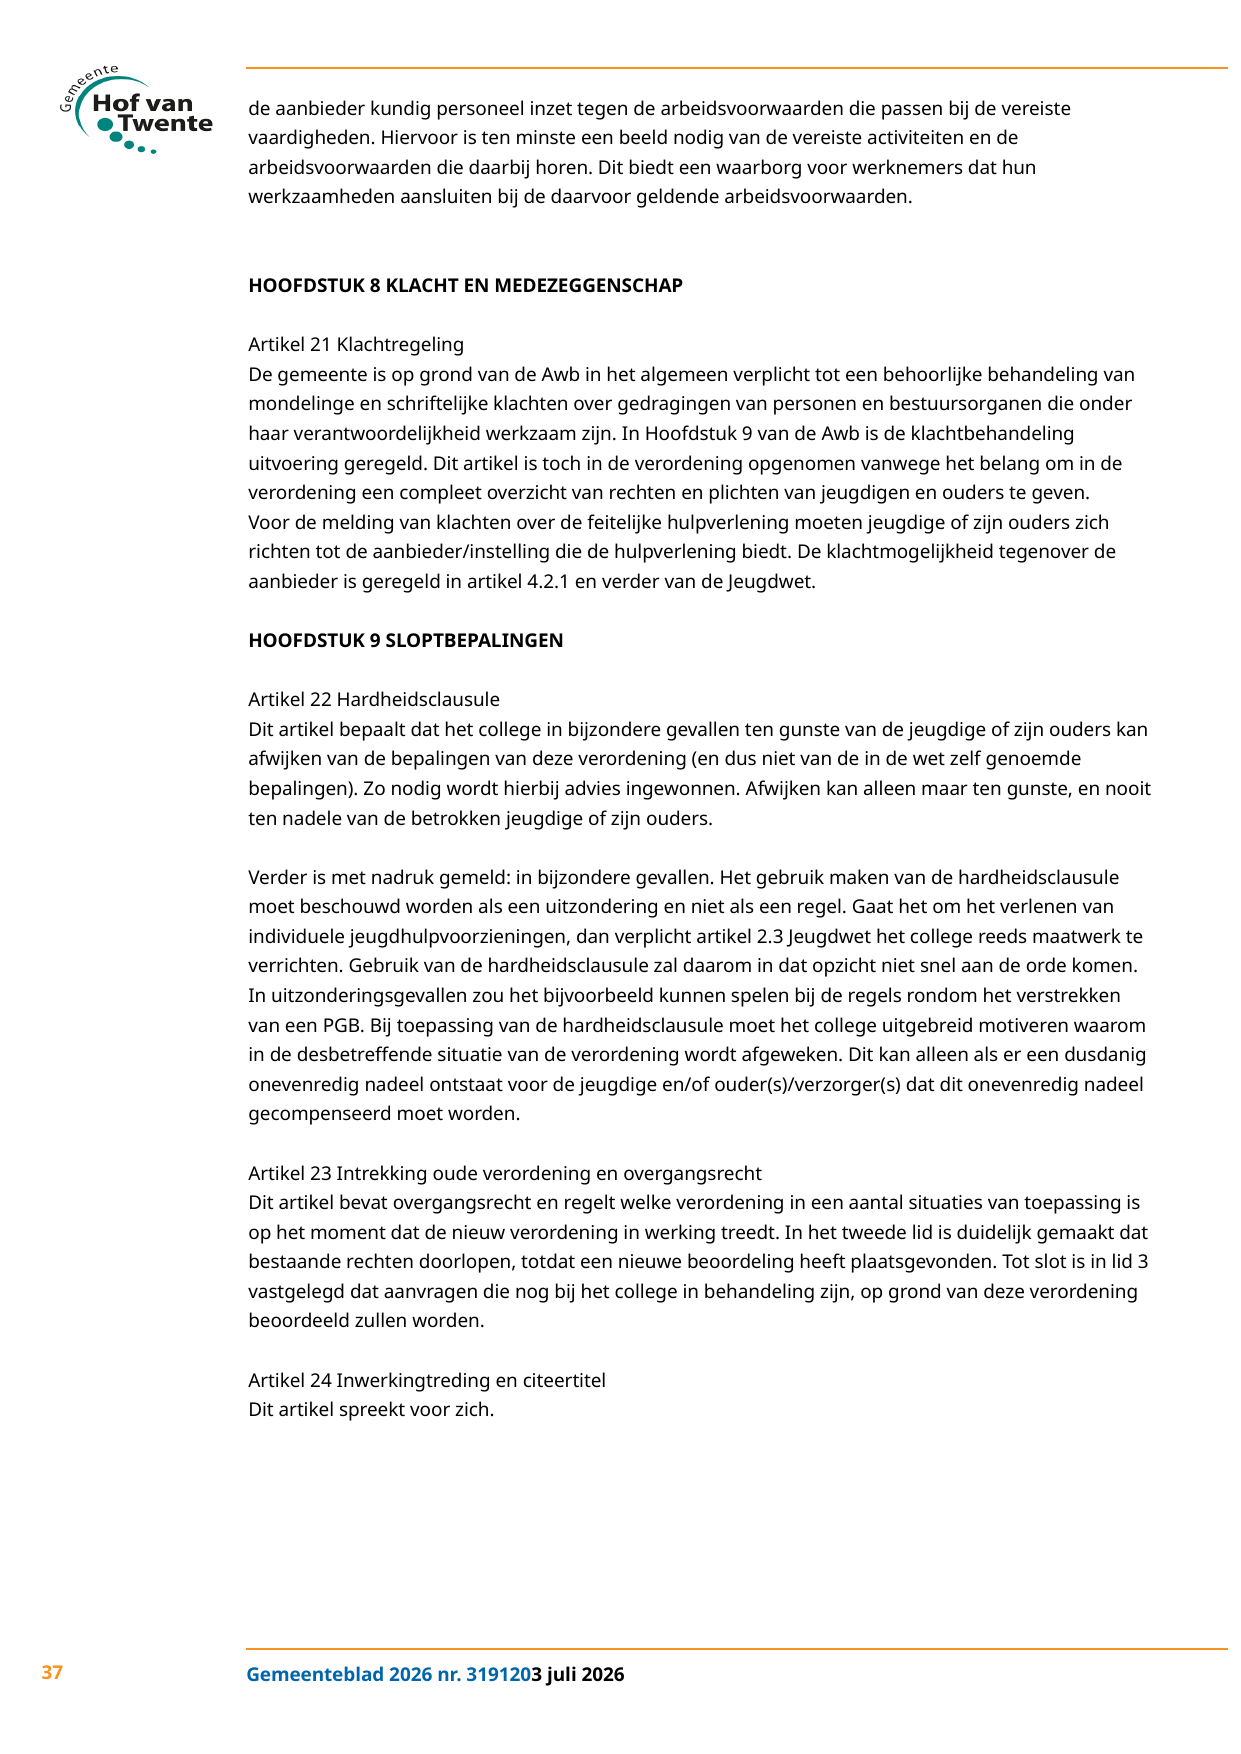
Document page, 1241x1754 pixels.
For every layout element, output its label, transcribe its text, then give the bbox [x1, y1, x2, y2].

text Artikel 23 Intrekking oude verordening en overgangsrecht [248, 1160, 1152, 1186]
text HOOFDSTUK 8 KLACHT EN MEDEZEGGENSCHAP [248, 272, 1152, 298]
text de aanbieder kundig personeel inzet tegen de arbeidsvoorwaarden die passen bij de vereiste vaardigheden. Hiervoor is ten minste een beeld nodig van de vereiste activiteiten en de arbeidsvoorwaarden die daarbij horen. Dit biedt een waarborg voor werknemers dat hun werkzaamheden aansluiten bij de daarvoor geldende arbeidsvoorwaarden. [248, 95, 1152, 209]
text Voor de melding van klachten over de feitelijke hulpverlening moeten jeugdige of zijn ouders zich richten tot de aanbieder/instelling die de hulpverlening biedt. De klachtmogelijkheid tegenover de aanbieder is geregeld in artikel 4.2.1 en verder van de Jeugdwet. [248, 509, 1152, 594]
text Dit artikel bepaalt dat het college in bijzondere gevallen ten gunste van de jeugdige of zijn ouders kan afwijken van de bepalingen van deze verordening (en dus niet van de in de wet zelf genoemde bepalingen). Zo nodig wordt hierbij advies ingewonnen. Afwijken kan alleen maar ten gunste, en nooit ten nadele van de betrokken jeugdige of zijn ouders. [248, 716, 1152, 831]
text Artikel 22 Hardheidsclausule [248, 686, 1152, 712]
text Dit artikel spreekt voor zich. [248, 1396, 1152, 1422]
picture [41, 47, 231, 172]
text HOOFDSTUK 9 SLOPTBEPALINGEN [248, 627, 1152, 653]
text De gemeente is op grond van de Awb in het algemeen verplicht tot een behoorlijke behandeling van mondelinge en schriftelijke klachten over gedragingen van personen en bestuursorganen die onder haar verantwoordelijkheid werkzaam zijn. In Hoofdstuk 9 van de Awb is de klachtbehandeling uitvoering geregeld. Dit artikel is toch in de verordening opgenomen vanwege het belang om in de verordening een compleet overzicht van rechten en plichten van jeugdigen en ouders te geven. [248, 361, 1152, 505]
text Verder is met nadruk gemeld: in bijzondere gevallen. Het gebruik maken van de hardheidsclausule moet beschouwd worden als een uitzondering en niet als een regel. Gaat het om het verlenen van individuele jeugdhulpvoorzieningen, dan verplicht artikel 2.3 Jeugdwet het college reeds maatwerk te verrichten. Gebruik van de hardheidsclausule zal daarom in dat opzicht niet snel aan de orde komen. In uitzonderingsgevallen zou het bijvoorbeeld kunnen spelen bij de regels rondom het verstrekken van een PGB. Bij toepassing van de hardheidsclausule moet het college uitgebreid motiveren waarom in de desbetreffende situatie van de verordening wordt afgeweken. Dit kan alleen als er een dusdanig onevenredig nadeel ontstaat voor de jeugdige en/of ouder(s)/verzorger(s) dat dit onevenredig nadeel gecompenseerd moet worden. [248, 864, 1152, 1126]
text Artikel 21 Klachtregeling [248, 331, 1152, 357]
text Dit artikel bevat overgangsrecht en regelt welke verordening in een aantal situaties van toepassing is op het moment dat de nieuw verordening in werking treedt. In het tweede lid is duidelijk gemaakt dat bestaande rechten doorlopen, totdat een nieuwe beoordeling heeft plaatsgevonden. Tot slot is in lid 3 vastgelegd dat aanvragen die nog bij het college in behandeling zijn, op grond van deze verordening beoordeeld zullen worden. [248, 1189, 1152, 1333]
text Artikel 24 Inwerkingtreding en citeertitel [248, 1367, 1152, 1393]
